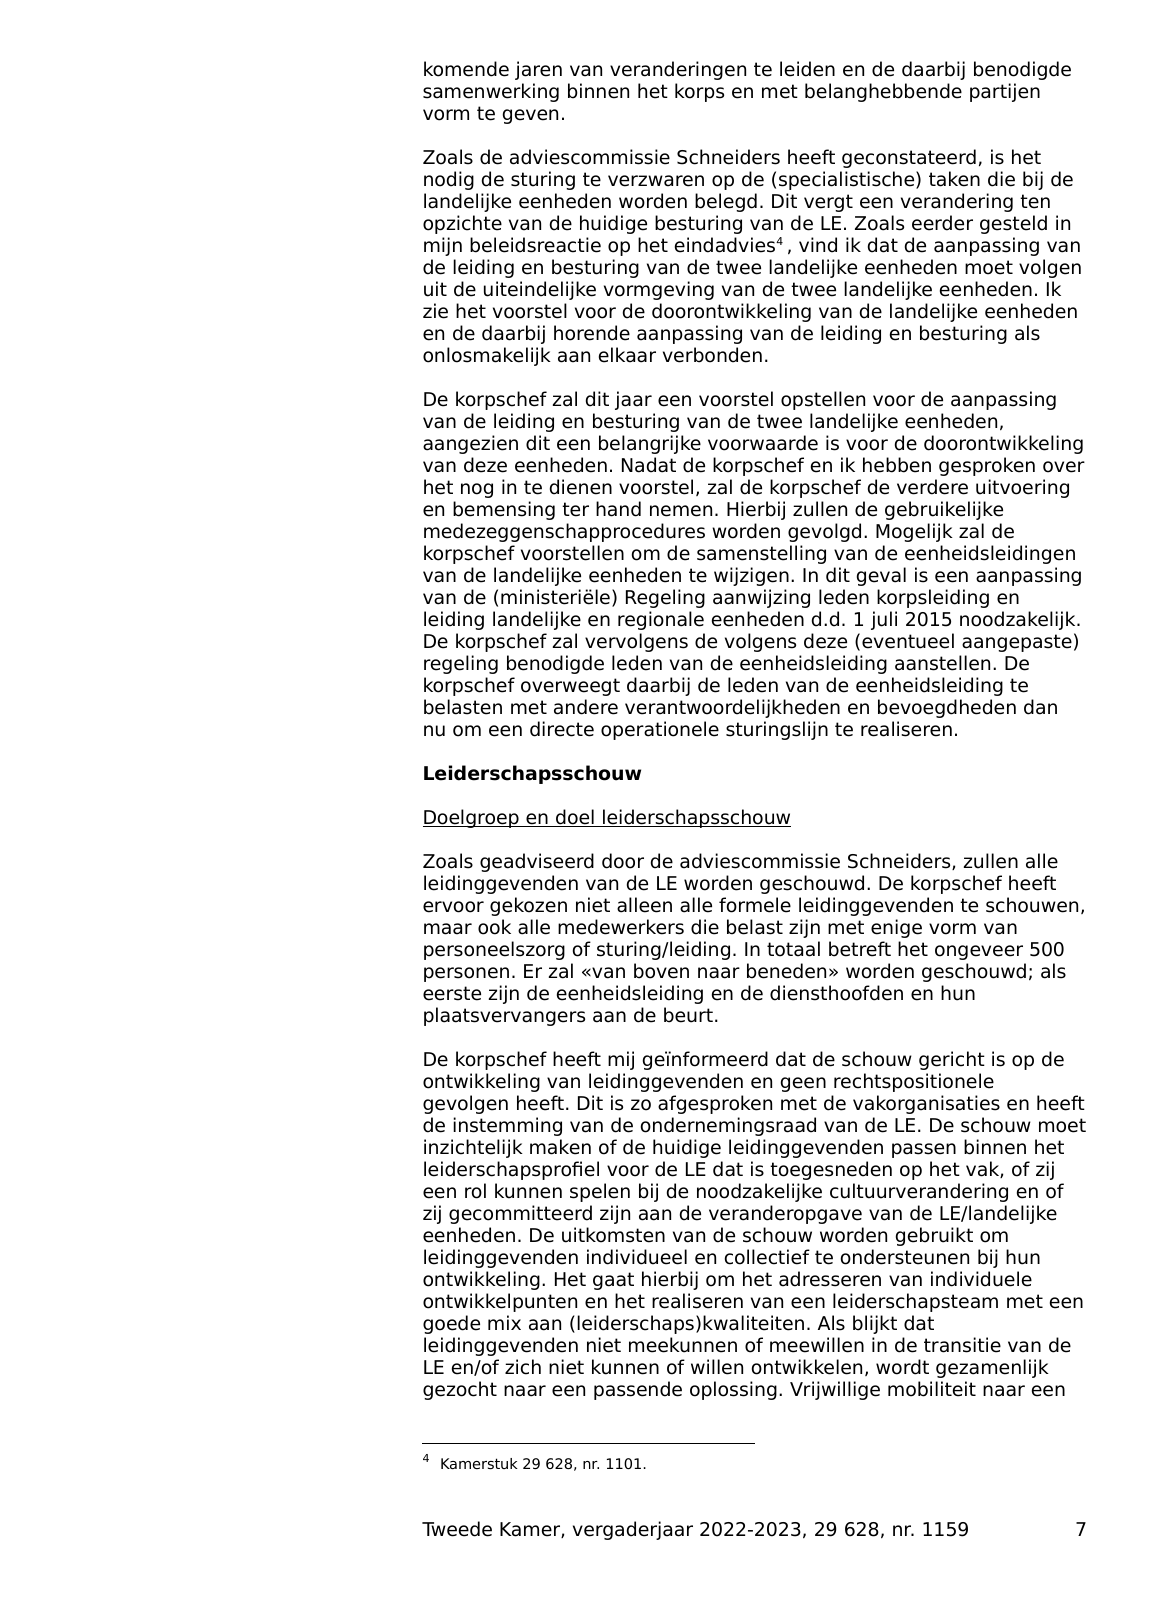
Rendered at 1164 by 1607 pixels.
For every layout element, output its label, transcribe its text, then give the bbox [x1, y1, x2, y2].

subtitle Leiderschapsschouw [422, 763, 1087, 785]
text Zoals de adviescommissie Schneiders heeft geconstateerd, is het nodig de sturing te verzwaren op de (specialistische) taken die bij de landelijke eenheden worden belegd. Dit vergt een verandering ten opzichte van de huidige besturing van de LE. Zoals eerder gesteld in mijn beleidsreactie op het eindadvies, vind ik dat de aanpassing van de leiding en besturing van de twee landelijke eenheden moet volgen uit de uiteindelijke vormgeving van de twee landelijke eenheden. Ik zie het voorstel voor de doorontwikkeling van de landelijke eenheden en de daarbij horende aanpassing van de leiding en besturing als onlosmakelijk aan elkaar verbonden. [422, 147, 1087, 367]
text Zoals geadviseerd door de adviescommissie Schneiders, zullen alle leidinggevenden van de LE worden geschouwd. De korpschef heeft ervoor gekozen niet alleen alle formele leidinggevenden te schouwen, maar ook alle medewerkers die belast zijn met enige vorm van personeelszorg of sturing/leiding. In totaal betreft het ongeveer 500 personen. Er zal «van boven naar beneden» worden geschouwd; als eerste zijn de eenheidsleiding en de diensthoofden en hun plaatsvervangers aan de beurt. [422, 851, 1087, 1027]
text komende jaren van veranderingen te leiden en de daarbij benodigde samenwerking binnen het korps en met belanghebbende partijen vorm te geven. [422, 59, 1087, 125]
text De korpschef heeft mij geïnformeerd dat de schouw gericht is op de ontwikkeling van leidinggevenden en geen rechtspositionele gevolgen heeft. Dit is zo afgesproken met de vakorganisaties en heeft de instemming van de ondernemingsraad van de LE. De schouw moet inzichtelijk maken of de huidige leidinggevenden passen binnen het leiderschapsprofiel voor de LE dat is toegesneden op het vak, of zij een rol kunnen spelen bij de noodzakelijke cultuurverandering en of zij gecommitteerd zijn aan de veranderopgave van de LE/landelijke eenheden. De uitkomsten van de schouw worden gebruikt om leidinggevenden individueel en collectief te ondersteunen bij hun ontwikkeling. Het gaat hierbij om het adresseren van individuele ontwikkelpunten en het realiseren van een leiderschapsteam met een goede mix aan (leiderschaps)kwaliteiten. Als blijkt dat leidinggevenden niet meekunnen of meewillen in de transitie van de LE en/of zich niet kunnen of willen ontwikkelen, wordt gezamenlijk gezocht naar een passende oplossing. Vrijwillige mobiliteit naar een [422, 1049, 1087, 1401]
text Kamerstuk 29 628, nr. 1101. [422, 1452, 1087, 1474]
text De korpschef zal dit jaar een voorstel opstellen voor de aanpassing van de leiding en besturing van de twee landelijke eenheden, aangezien dit een belangrijke voorwaarde is voor de doorontwikkeling van deze eenheden. Nadat de korpschef en ik hebben gesproken over het nog in te dienen voorstel, zal de korpschef de verdere uitvoering en bemensing ter hand nemen. Hierbij zullen de gebruikelijke medezeggenschapprocedures worden gevolgd. Mogelijk zal de korpschef voorstellen om de samenstelling van de eenheidsleidingen van de landelijke eenheden te wijzigen. In dit geval is een aanpassing van de (ministeriële) Regeling aanwijzing leden korpsleiding en leiding landelijke en regionale eenheden d.d. 1 juli 2015 noodzakelijk. De korpschef zal vervolgens de volgens deze (eventueel aangepaste) regeling benodigde leden van de eenheidsleiding aanstellen. De korpschef overweegt daarbij de leden van de eenheidsleiding te belasten met andere verantwoordelijkheden en bevoegdheden dan nu om een directe operationele sturingslijn te realiseren. [422, 389, 1087, 741]
subtitle Doelgroep en doel leiderschapsschouw [422, 807, 1087, 829]
